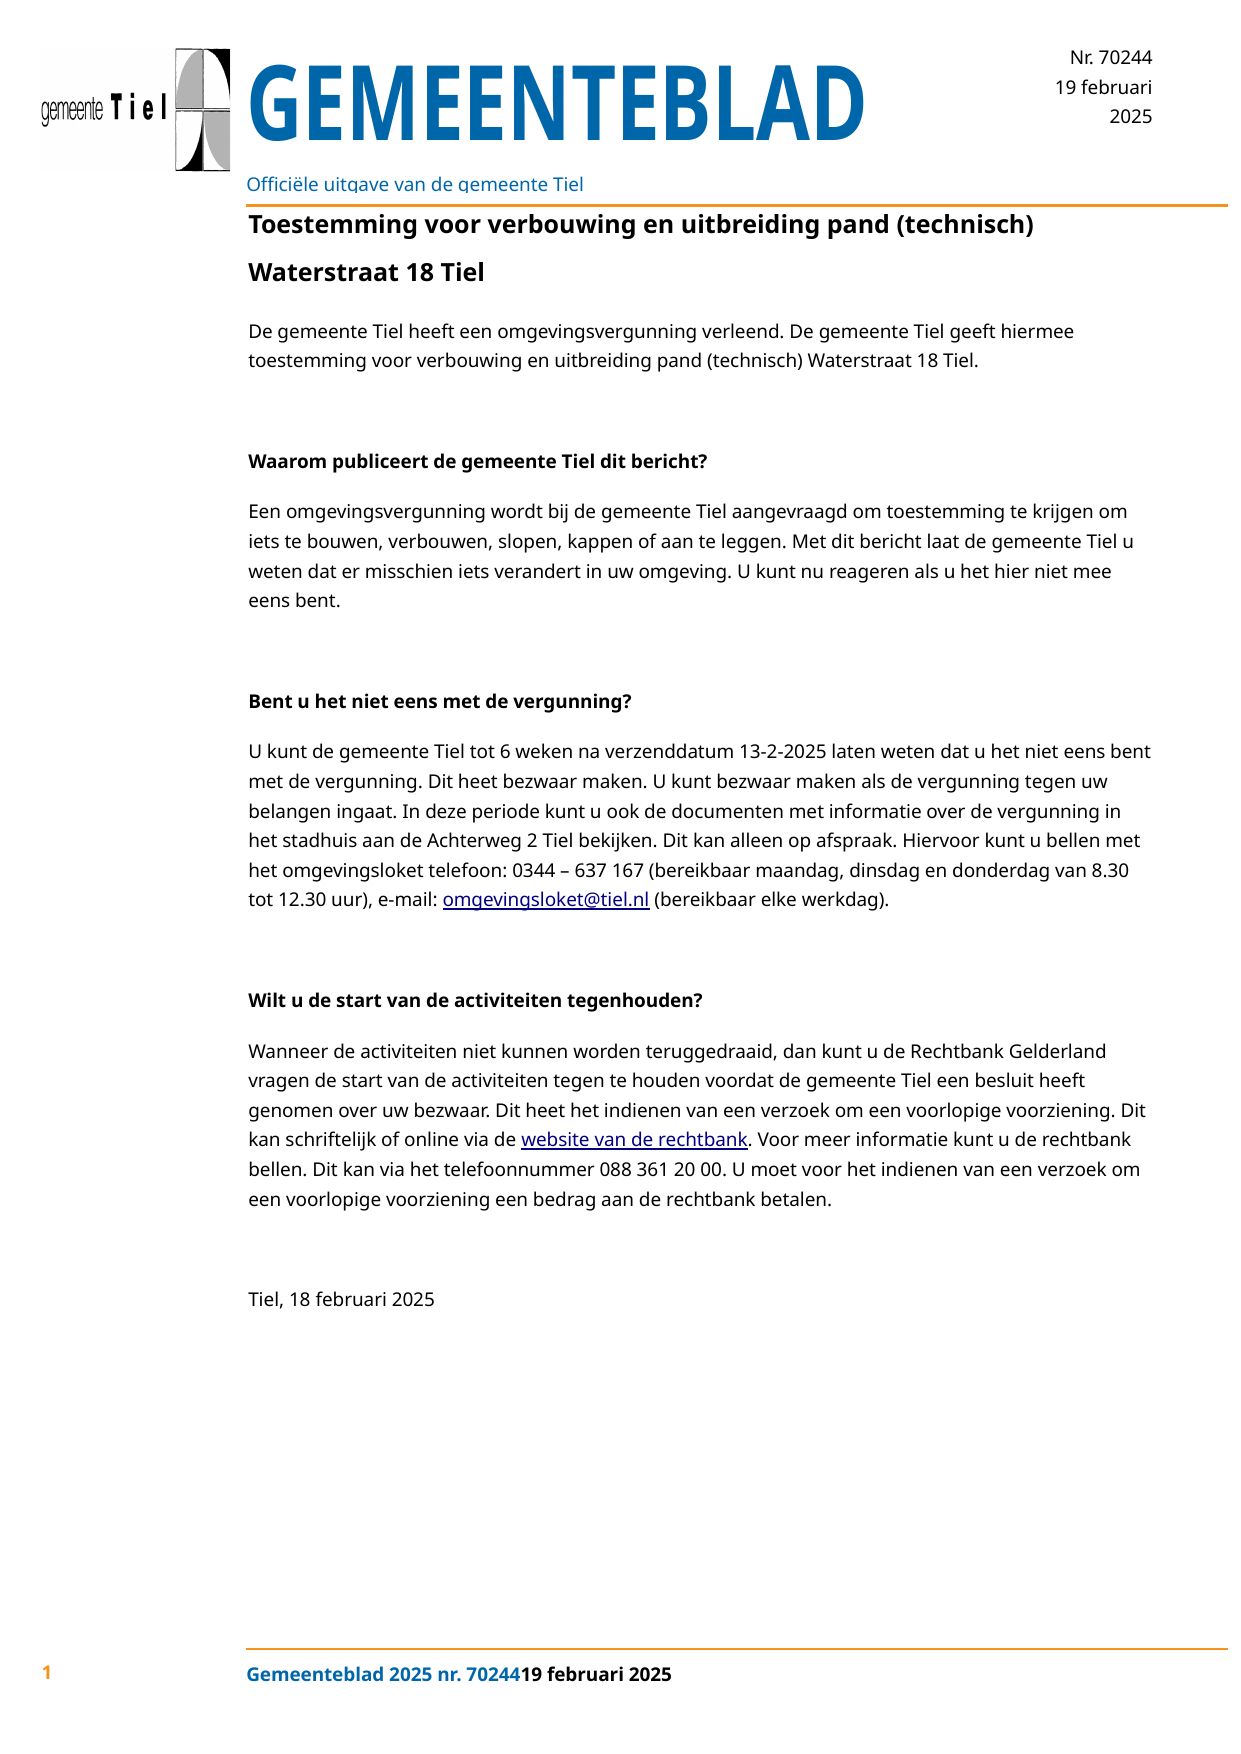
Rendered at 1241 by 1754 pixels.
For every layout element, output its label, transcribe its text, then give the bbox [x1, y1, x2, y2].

text Waarom publiceert de gemeente Tiel dit bericht? [248, 448, 1152, 474]
text Wanneer de activiteiten niet kunnen worden teruggedraaid, dan kunt u de Rechtbank Gelderland vragen de start van de activiteiten tegen te houden voordat de gemeente Tiel een besluit heeft genomen over uw bezwaar. Dit heet het indienen van een verzoek om een voorlopige voorziening. Dit kan schriftelijk of online via de website van de rechtbank. Voor meer informatie kunt u de rechtbank bellen. Dit kan via het telefoonnummer 088 361 20 00. U moet voor het indienen van een verzoek om een voorlopige voorziening een bedrag aan de rechtbank betalen. [248, 1038, 1152, 1212]
text Wilt u de start van de activiteiten tegenhouden? [248, 987, 1152, 1013]
text Een omgevingsvergunning wordt bij de gemeente Tiel aangevraagd om toestemming te krijgen om iets te bouwen, verbouwen, slopen, kappen of aan te leggen. Met dit bericht laat de gemeente Tiel u weten dat er misschien iets verandert in uw omgeving. U kunt nu reageren als u het hier niet mee eens bent. [248, 499, 1152, 613]
text Tiel, 18 februari 2025 [248, 1287, 1152, 1312]
text U kunt de gemeente Tiel tot 6 weken na verzenddatum 13-2-2025 laten weten dat u het niet eens bent met de vergunning. Dit heet bezwaar maken. U kunt bezwaar maken als de vergunning tegen uw belangen ingaat. In deze periode kunt u ook de documenten met informatie over de vergunning in het stadhuis aan de Achterweg 2 Tiel bekijken. Dit kan alleen op afspraak. Hiervoor kunt u bellen met het omgevingsloket telefoon: 0344 – 637 167 (bereikbaar maandag, dinsdag en donderdag van 8.30 tot 12.30 uur), e-mail: omgevingsloket@tiel.nl (bereikbaar elke werkdag). [248, 739, 1152, 912]
text Bent u het niet eens met de vergunning? [248, 688, 1152, 714]
text Toestemming voor verbouwing en uitbreiding pand (technisch) Waterstraat 18 Tiel [248, 207, 1152, 288]
picture [41, 47, 231, 172]
text De gemeente Tiel heeft een omgevingsvergunning verleend. De gemeente Tiel geeft hiermee toestemming voor verbouwing en uitbreiding pand (technisch) Waterstraat 18 Tiel. [248, 318, 1152, 373]
